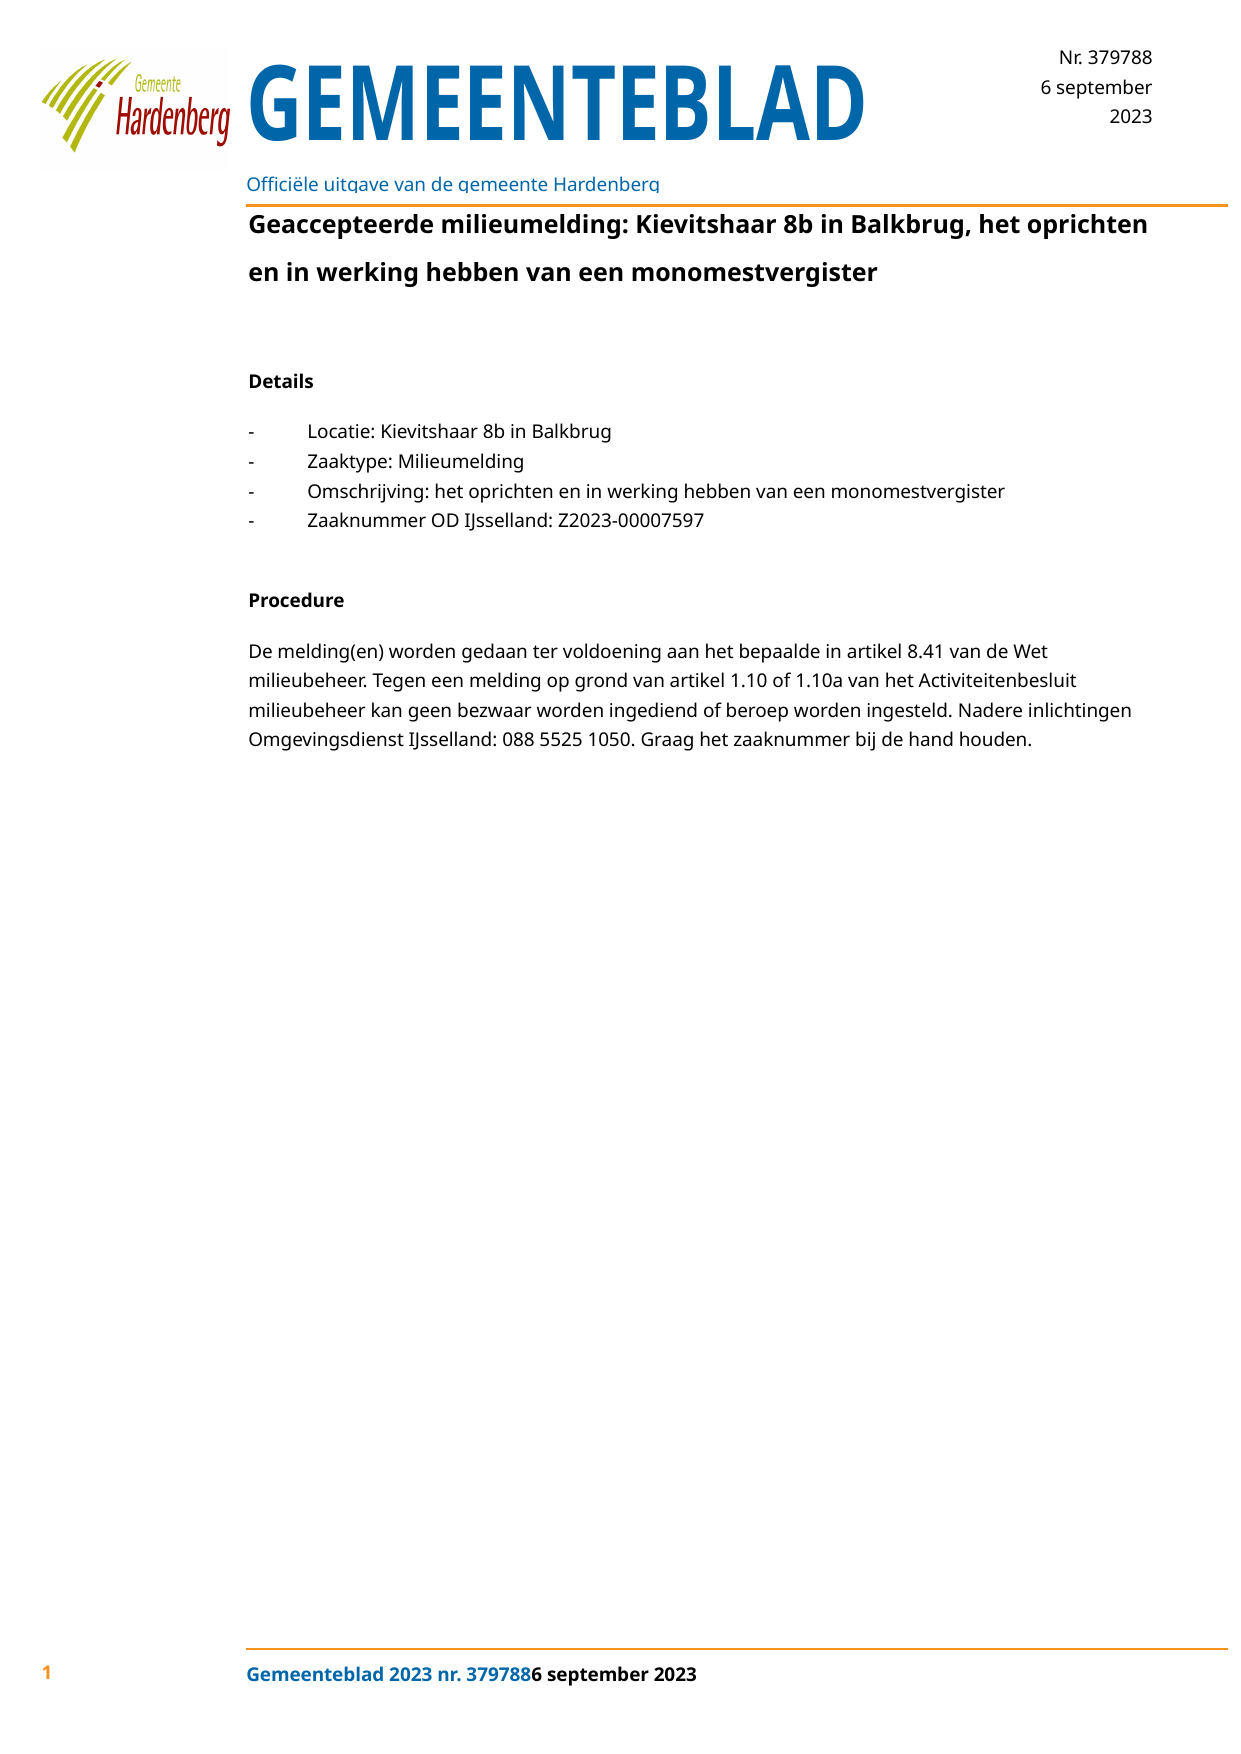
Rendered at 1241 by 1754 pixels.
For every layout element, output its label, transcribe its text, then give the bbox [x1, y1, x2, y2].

text Geaccepteerde milieumelding: Kievitshaar 8b in Balkbrug, het oprichten en in werking hebben van een monomestvergister [248, 207, 1152, 288]
list Zaaktype: Milieumelding [248, 448, 1152, 474]
list Locatie: Kievitshaar 8b in Balkbrug [248, 419, 1152, 444]
list Omschrijving: het oprichten en in werking hebben van een monomestvergister [248, 478, 1152, 504]
text Details [248, 368, 1152, 394]
list Zaaknummer OD IJsselland: Z2023-00007597 [248, 507, 1152, 533]
text De melding(en) worden gedaan ter voldoening aan het bepaalde in artikel 8.41 van de Wet milieubeheer. Tegen een melding op grond van artikel 1.10 of 1.10a van het Activiteitenbesluit milieubeheer kan geen bezwaar worden ingediend of beroep worden ingesteld. Nadere inlichtingen Omgevingsdienst IJsselland: 088 5525 1050. Graag het zaaknummer bij de hand houden. [248, 638, 1152, 752]
picture [41, 47, 231, 172]
text Procedure [248, 587, 1152, 613]
